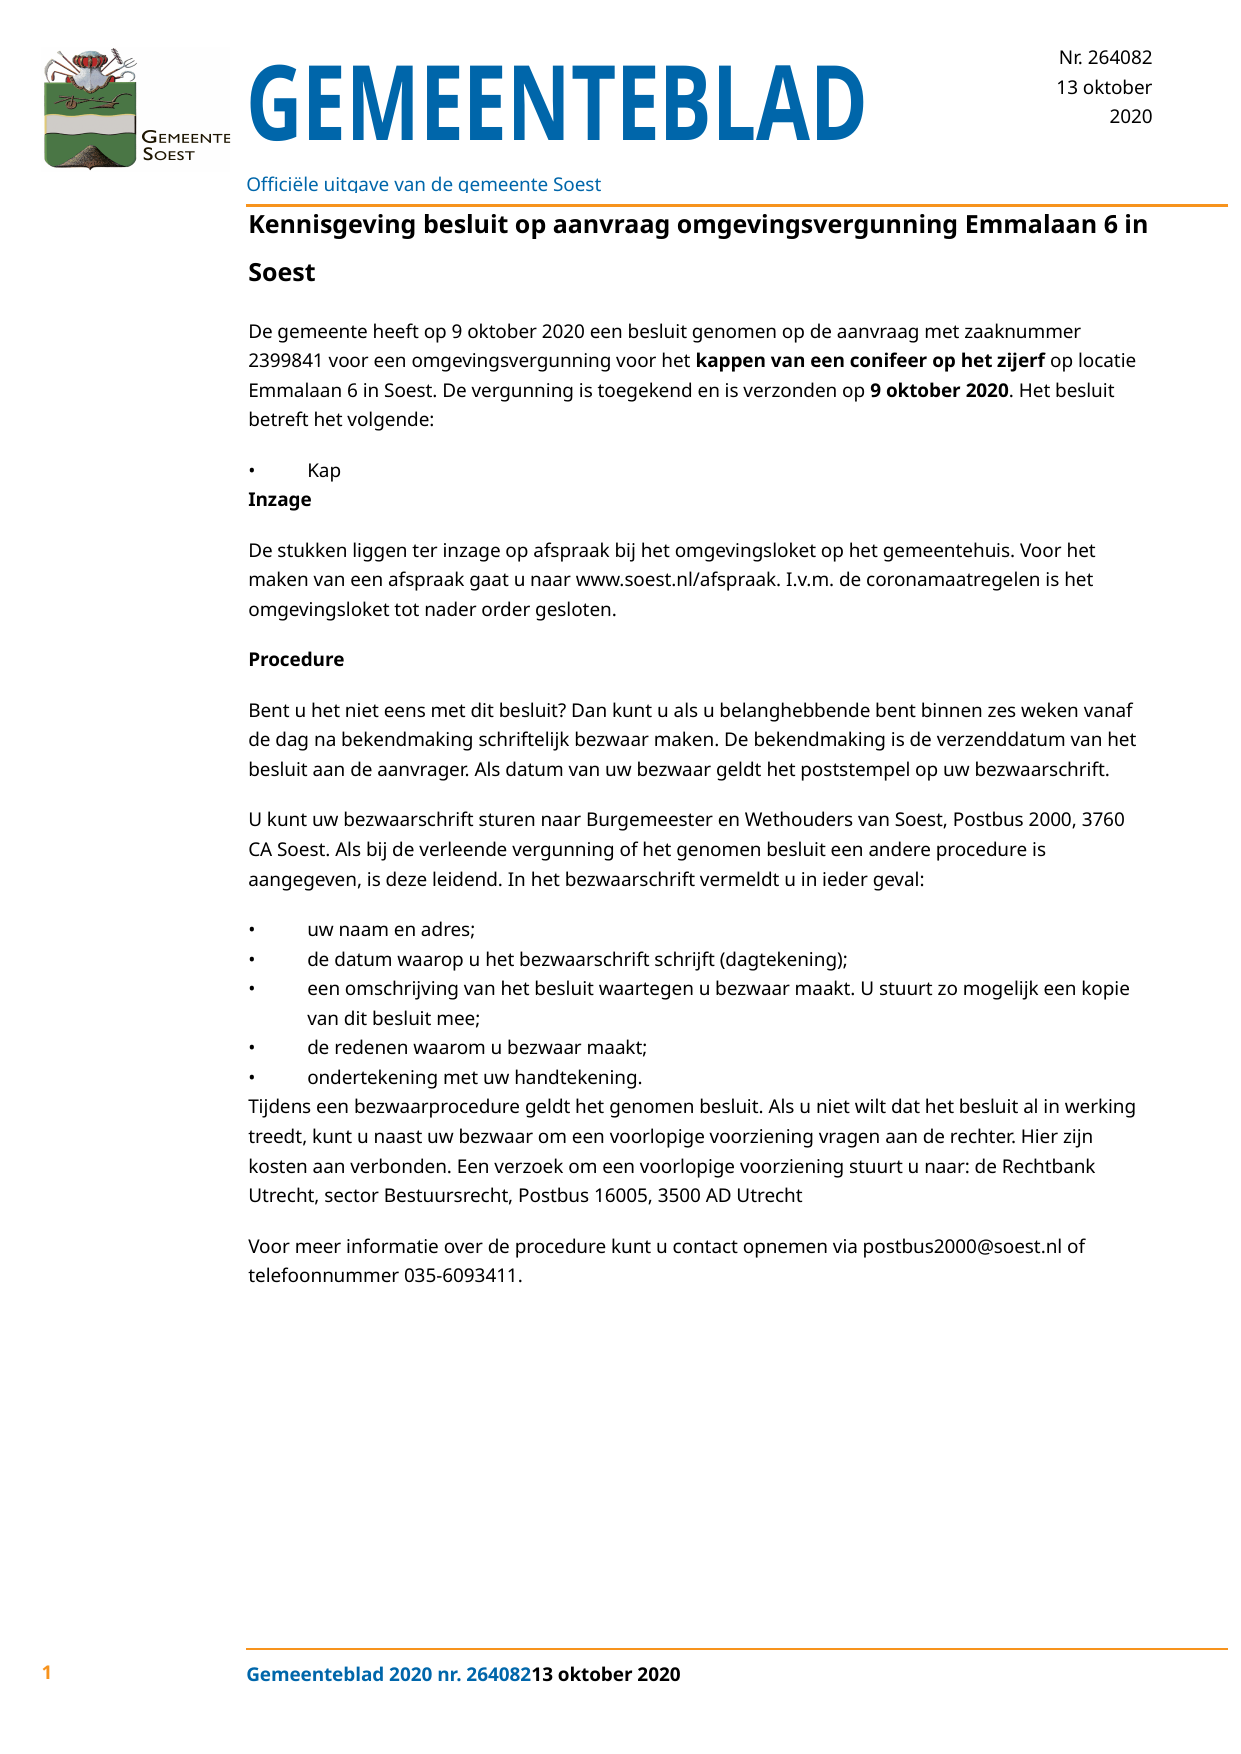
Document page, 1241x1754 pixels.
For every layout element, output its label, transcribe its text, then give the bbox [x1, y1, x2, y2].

list een omschrijving van het besluit waartegen u bezwaar maakt. U stuurt zo mogelijk een kopie van dit besluit mee; [248, 975, 1152, 1031]
list de redenen waarom u bezwaar maakt; [248, 1034, 1152, 1060]
text Kennisgeving besluit op aanvraag omgevingsvergunning Emmalaan 6 in Soest [248, 207, 1152, 288]
text Voor meer informatie over de procedure kunt u contact opnemen via postbus2000@soest.nl of telefoonnummer 035-6093411. [248, 1233, 1152, 1288]
text Inzage [248, 487, 1152, 512]
picture [41, 47, 231, 172]
text De stukken liggen ter inzage op afspraak bij het omgevingsloket op het gemeentehuis. Voor het maken van een afspraak gaat u naar www.soest.nl/afspraak. I.v.m. de coronamaatregelen is het omgevingsloket tot nader order gesloten. [248, 537, 1152, 622]
text De gemeente heeft op 9 oktober 2020 een besluit genomen op de aanvraag met zaaknummer 2399841 voor een omgevingsvergunning voor het kappen van een conifeer op het zijerf op locatie Emmalaan 6 in Soest. De vergunning is toegekend en is verzonden op 9 oktober 2020. Het besluit betreft het volgende: [248, 318, 1152, 432]
list ondertekening met uw handtekening. [248, 1064, 1152, 1090]
text Procedure [248, 647, 1152, 672]
text U kunt uw bezwaarschrift sturen naar Burgemeester en Wethouders van Soest, Postbus 2000, 3760 CA Soest. Als bij de verleende vergunning of het genomen besluit een andere procedure is aangegeven, is deze leidend. In het bezwaarschrift vermeldt u in ieder geval: [248, 807, 1152, 892]
text Bent u het niet eens met dit besluit? Dan kunt u als u belanghebbende bent binnen zes weken vanaf de dag na bekendmaking schriftelijk bezwaar maken. De bekendmaking is de verzenddatum van het besluit aan de aanvrager. Als datum van uw bezwaar geldt het poststempel op uw bezwaarschrift. [248, 697, 1152, 782]
list Kap [248, 457, 1152, 483]
text Tijdens een bezwaarprocedure geldt het genomen besluit. Als u niet wilt dat het besluit al in werking treedt, kunt u naast uw bezwaar om een voorlopige voorziening vragen aan de rechter. Hier zijn kosten aan verbonden. Een verzoek om een voorlopige voorziening stuurt u naar: de Rechtbank Utrecht, sector Bestuursrecht, Postbus 16005, 3500 AD Utrecht [248, 1094, 1152, 1208]
list uw naam en adres; [248, 916, 1152, 942]
list de datum waarop u het bezwaarschrift schrijft (dagtekening); [248, 946, 1152, 972]
